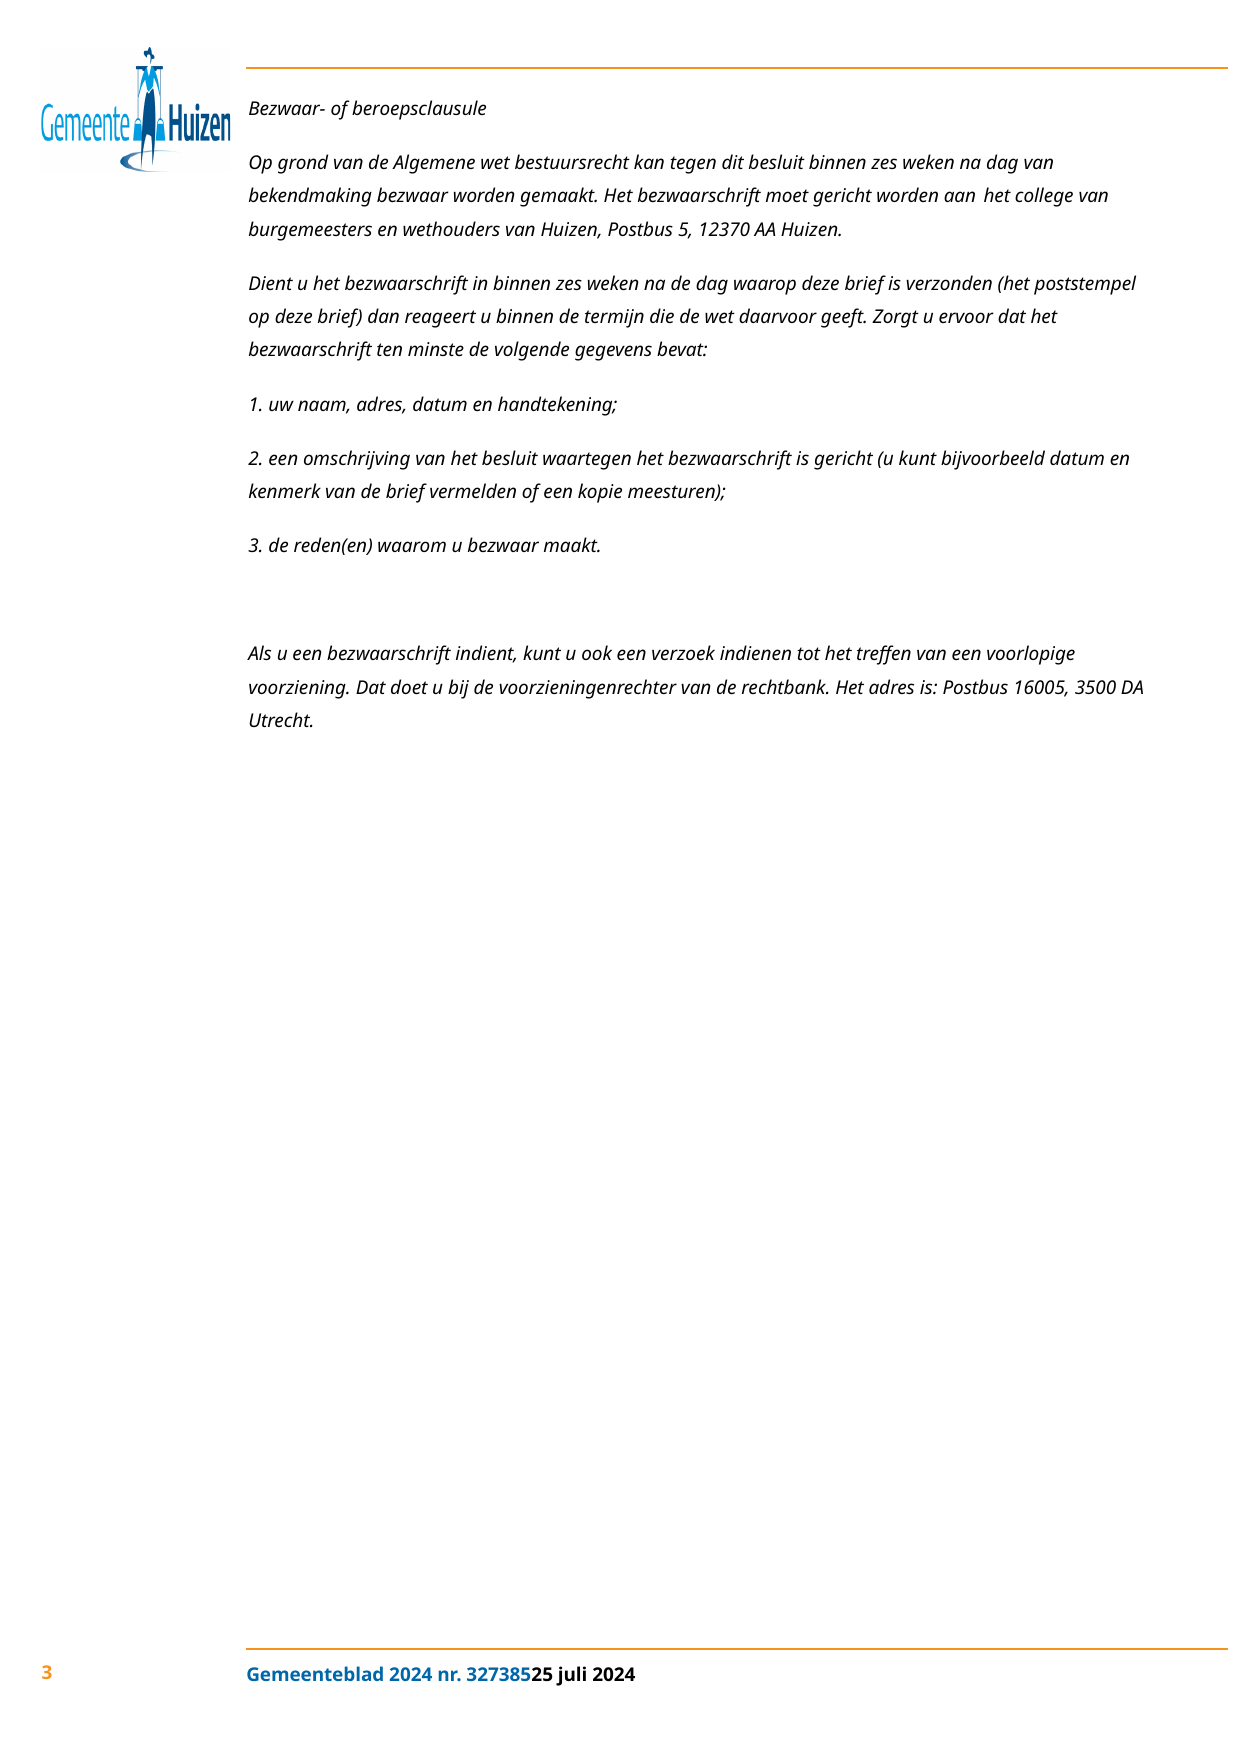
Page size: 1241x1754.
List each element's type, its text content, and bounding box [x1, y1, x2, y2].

text Op grond van de Algemene wet bestuursrecht kan tegen dit besluit binnen zes weken na dag van bekendmaking bezwaar worden gemaakt. Het bezwaarschrift moet gericht worden aan het college van burgemeesters en wethouders van Huizen, Postbus 5, 12370 AA Huizen. [248, 149, 1152, 241]
text Als u een bezwaarschrift indient, kunt u ook een verzoek indienen tot het treffen van een voorlopige voorziening. Dat doet u bij de voorzieningenrechter van de rechtbank. Het adres is: Postbus 16005, 3500 DA Utrecht. [248, 640, 1152, 733]
text Dient u het bezwaarschrift in binnen zes weken na de dag waarop deze brief is verzonden (het poststempel op deze brief) dan reageert u binnen de termijn die de wet daarvoor geeft. Zorgt u ervoor dat het bezwaarschrift ten minste de volgende gegevens bevat: [248, 270, 1152, 362]
text 2. een omschrijving van het besluit waartegen het bezwaarschrift is gericht (u kunt bijvoorbeeld datum en kenmerk van de brief vermelden of een kopie meesturen); [248, 445, 1152, 504]
text 1. uw naam, adres, datum en handtekening; [248, 391, 1152, 416]
text 3. de reden(en) waarom u bezwaar maakt. [248, 532, 1152, 558]
picture [41, 47, 231, 172]
text Bezwaar- of beroepsclausule [248, 95, 1152, 121]
